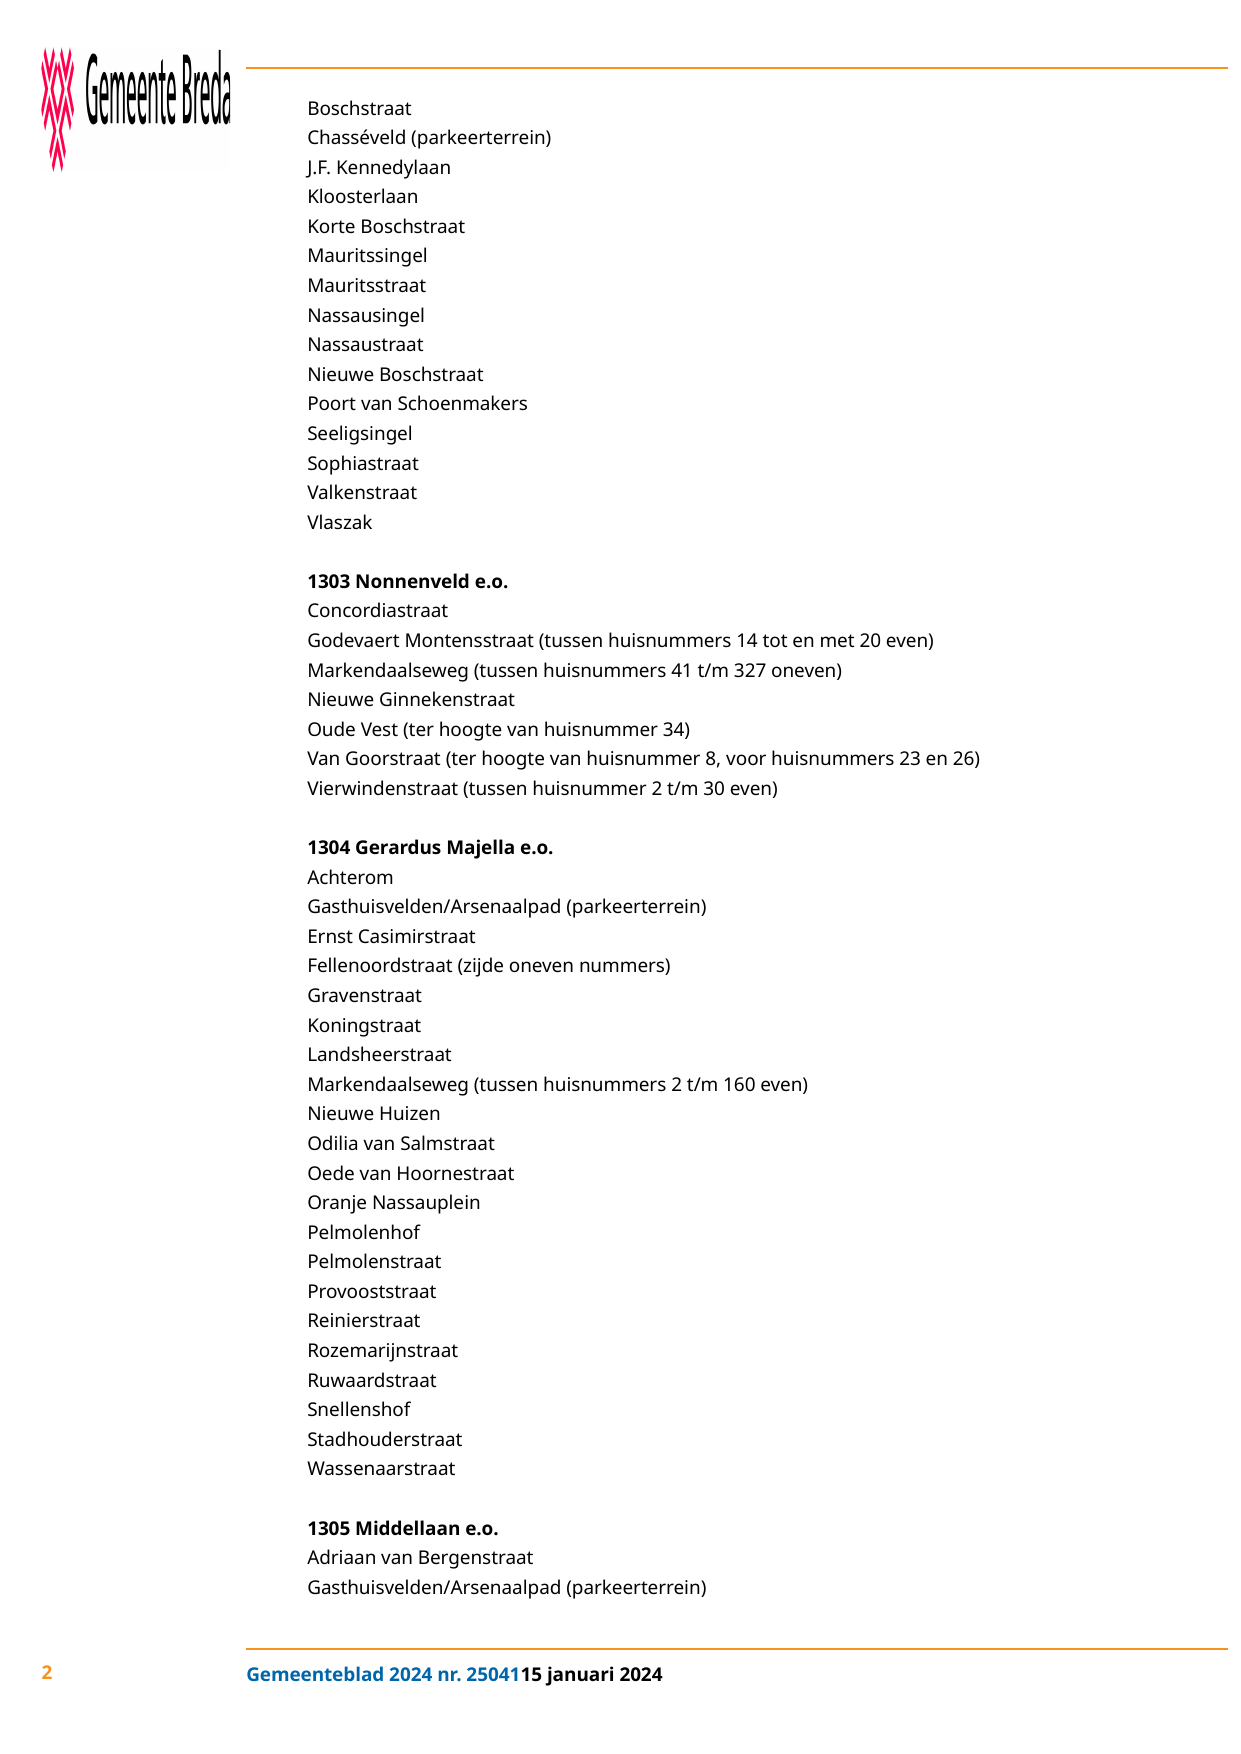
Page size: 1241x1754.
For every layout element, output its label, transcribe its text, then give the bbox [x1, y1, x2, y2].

list Snellenshof [248, 1396, 1152, 1422]
list Stadhouderstraat [248, 1426, 1152, 1452]
list Oude Vest (ter hoogte van huisnummer 34) [248, 716, 1152, 742]
list Van Goorstraat (ter hoogte van huisnummer 8, voor huisnummers 23 en 26) [248, 746, 1152, 771]
list Pelmolenhof [248, 1219, 1152, 1245]
list Markendaalseweg (tussen huisnummers 2 t/m 160 even) [248, 1071, 1152, 1097]
list Valkenstraat [248, 479, 1152, 505]
list Nieuwe Boschstraat [248, 361, 1152, 387]
list Oranje Nassauplein [248, 1189, 1152, 1215]
list Gasthuisvelden/Arsenaalpad (parkeerterrein) [248, 893, 1152, 919]
list Ruwaardstraat [248, 1367, 1152, 1393]
list Landsheerstraat [248, 1041, 1152, 1067]
list Godevaert Montensstraat (tussen huisnummers 14 tot en met 20 even) [248, 627, 1152, 653]
list Rozemarijnstraat [248, 1337, 1152, 1363]
list Mauritssingel [248, 243, 1152, 268]
list Gasthuisvelden/Arsenaalpad (parkeerterrein) [248, 1574, 1152, 1600]
list Markendaalseweg (tussen huisnummers 41 t/m 327 oneven) [248, 657, 1152, 683]
list Ernst Casimirstraat [248, 923, 1152, 949]
list Wassenaarstraat [248, 1456, 1152, 1481]
list Sophiastraat [248, 450, 1152, 476]
picture [41, 47, 231, 172]
list Oede van Hoornestraat [248, 1160, 1152, 1186]
list 1305 Middellaan e.o. [248, 1515, 1152, 1541]
list Fellenoordstraat (zijde oneven nummers) [248, 953, 1152, 978]
list Achterom [248, 864, 1152, 890]
list Kloosterlaan [248, 183, 1152, 209]
list Pelmolenstraat [248, 1248, 1152, 1274]
list Koningstraat [248, 1012, 1152, 1038]
list Vlaszak [248, 509, 1152, 535]
list Vierwindenstraat (tussen huisnummer 2 t/m 30 even) [248, 775, 1152, 801]
list Provooststraat [248, 1278, 1152, 1304]
list Gravenstraat [248, 982, 1152, 1008]
list Nassausingel [248, 302, 1152, 328]
list Reinierstraat [248, 1308, 1152, 1333]
list 1303 Nonnenveld e.o. [248, 568, 1152, 594]
list Nieuwe Huizen [248, 1101, 1152, 1126]
list Korte Boschstraat [248, 213, 1152, 239]
list Poort van Schoenmakers [248, 391, 1152, 416]
list Seeligsingel [248, 420, 1152, 446]
list 1304 Gerardus Majella e.o. [248, 834, 1152, 860]
list Mauritsstraat [248, 272, 1152, 298]
list Nieuwe Ginnekenstraat [248, 686, 1152, 712]
list Chasséveld (parkeerterrein) [248, 124, 1152, 150]
list Odilia van Salmstraat [248, 1130, 1152, 1156]
list Boschstraat [248, 95, 1152, 121]
list Adriaan van Bergenstraat [248, 1544, 1152, 1570]
list J.F. Kennedylaan [248, 154, 1152, 180]
list Nassaustraat [248, 331, 1152, 357]
list Concordiastraat [248, 598, 1152, 623]
